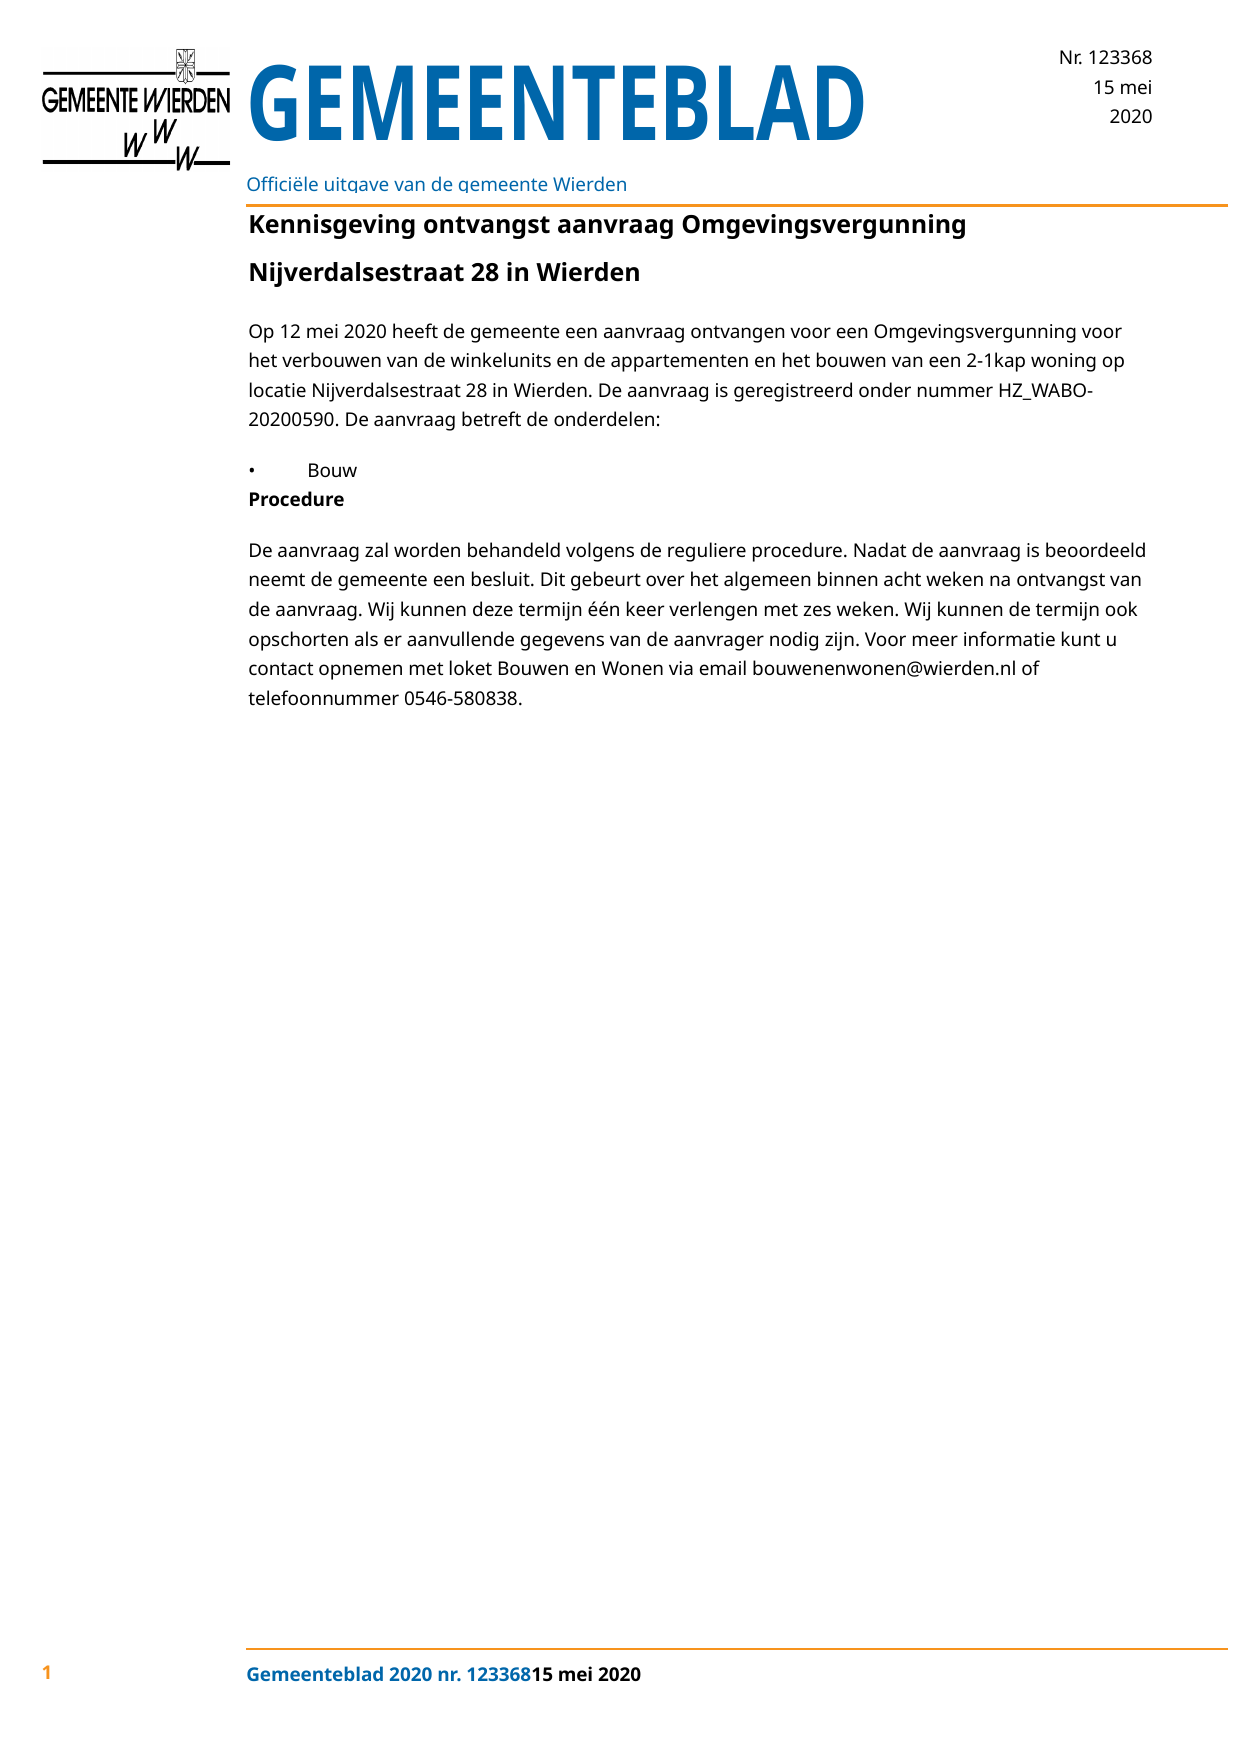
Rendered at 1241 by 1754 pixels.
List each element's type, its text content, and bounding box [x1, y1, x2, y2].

text De aanvraag zal worden behandeld volgens de reguliere procedure. Nadat de aanvraag is beoordeeld neemt de gemeente een besluit. Dit gebeurt over het algemeen binnen acht weken na ontvangst van de aanvraag. Wij kunnen deze termijn één keer verlengen met zes weken. Wij kunnen de termijn ook opschorten als er aanvullende gegevens van de aanvrager nodig zijn. Voor meer informatie kunt u contact opnemen met loket Bouwen en Wonen via email bouwenenwonen@wierden.nl of telefoonnummer 0546-580838. [248, 537, 1152, 711]
list Bouw [248, 457, 1152, 483]
text Op 12 mei 2020 heeft de gemeente een aanvraag ontvangen voor een Omgevingsvergunning voor het verbouwen van de winkelunits en de appartementen en het bouwen van een 2-1kap woning op locatie Nijverdalsestraat 28 in Wierden. De aanvraag is geregistreerd onder nummer HZ_WABO-20200590. De aanvraag betreft de onderdelen: [248, 318, 1152, 432]
picture [41, 47, 231, 172]
text Kennisgeving ontvangst aanvraag Omgevingsvergunning Nijverdalsestraat 28 in Wierden [248, 207, 1152, 288]
text Procedure [248, 487, 1152, 512]
